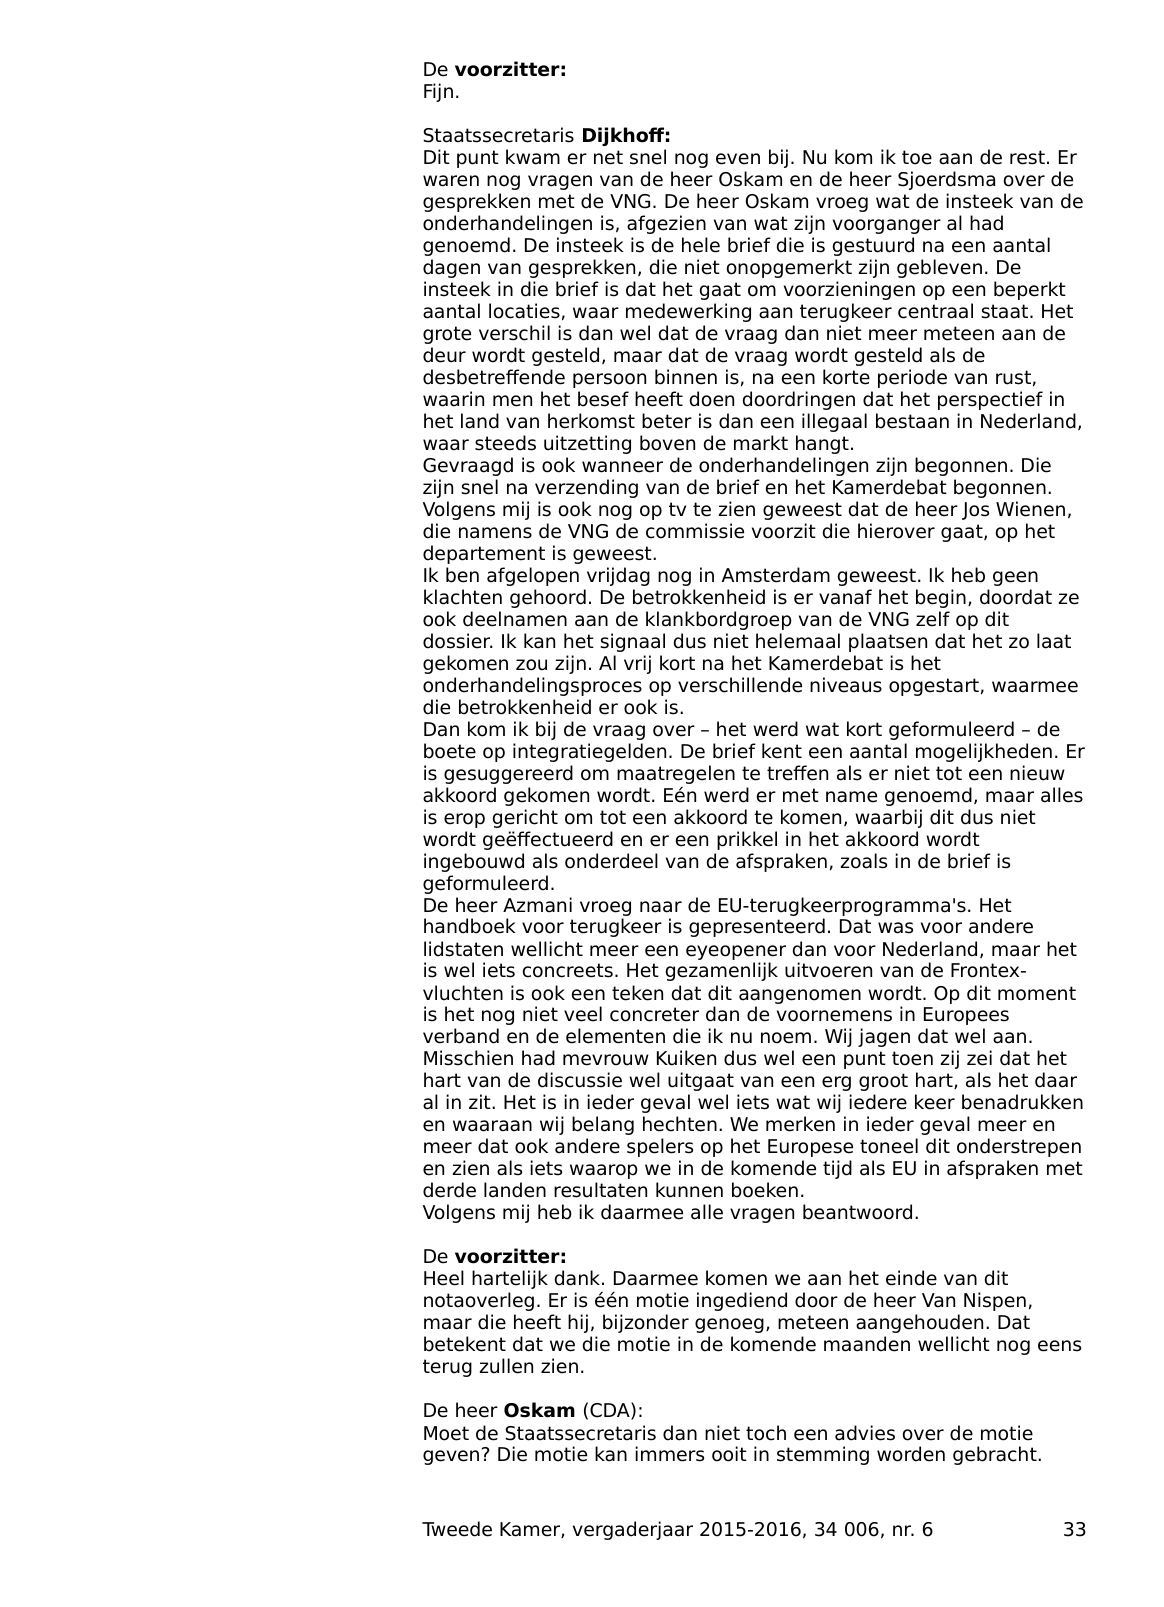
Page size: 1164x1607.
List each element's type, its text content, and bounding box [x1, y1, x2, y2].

text Dan kom ik bij de vraag over – het werd wat kort geformuleerd – de boete op integratiegelden. De brief kent een aantal mogelijkheden. Er is gesuggereerd om maatregelen te treffen als er niet tot een nieuw akkoord gekomen wordt. Eén werd er met name genoemd, maar alles is erop gericht om tot een akkoord te komen, waarbij dit dus niet wordt geëffectueerd en er een prikkel in het akkoord wordt ingebouwd als onderdeel van de afspraken, zoals in de brief is geformuleerd. [422, 719, 1087, 894]
text Staatssecretaris Dijkhoff: [422, 125, 1087, 147]
text De voorzitter: [422, 59, 1087, 81]
text De heer Oskam (CDA): [422, 1400, 1087, 1422]
text Dit punt kwam er net snel nog even bij. Nu kom ik toe aan de rest. Er waren nog vragen van de heer Oskam en de heer Sjoerdsma over de gesprekken met de VNG. De heer Oskam vroeg wat de insteek van de onderhandelingen is, afgezien van wat zijn voorganger al had genoemd. De insteek is de hele brief die is gestuurd na een aantal dagen van gesprekken, die niet onopgemerkt zijn gebleven. De insteek in die brief is dat het gaat om voorzieningen op een beperkt aantal locaties, waar medewerking aan terugkeer centraal staat. Het grote verschil is dan wel dat de vraag dan niet meer meteen aan de deur wordt gesteld, maar dat de vraag wordt gesteld als de desbetreffende persoon binnen is, na een korte periode van rust, waarin men het besef heeft doen doordringen dat het perspectief in het land van herkomst beter is dan een illegaal bestaan in Nederland, waar steeds uitzetting boven de markt hangt. [422, 147, 1087, 455]
text De voorzitter: [422, 1246, 1087, 1268]
text Moet de Staatssecretaris dan niet toch een advies over de motie geven? Die motie kan immers ooit in stemming worden gebracht. [422, 1422, 1087, 1466]
text Gevraagd is ook wanneer de onderhandelingen zijn begonnen. Die zijn snel na verzending van de brief en het Kamerdebat begonnen. Volgens mij is ook nog op tv te zien geweest dat de heer Jos Wienen, die namens de VNG de commissie voorzit die hierover gaat, op het departement is geweest. [422, 455, 1087, 565]
text Ik ben afgelopen vrijdag nog in Amsterdam geweest. Ik heb geen klachten gehoord. De betrokkenheid is er vanaf het begin, doordat ze ook deelnamen aan de klankbordgroep van de VNG zelf op dit dossier. Ik kan het signaal dus niet helemaal plaatsen dat het zo laat gekomen zou zijn. Al vrij kort na het Kamerdebat is het onderhandelingsproces op verschillende niveaus opgestart, waarmee die betrokkenheid er ook is. [422, 565, 1087, 719]
text De heer Azmani vroeg naar de EU-terugkeerprogramma's. Het handboek voor terugkeer is gepresenteerd. Dat was voor andere lidstaten wellicht meer een eyeopener dan voor Nederland, maar het is wel iets concreets. Het gezamenlijk uitvoeren van de Frontex-vluchten is ook een teken dat dit aangenomen wordt. Op dit moment is het nog niet veel concreter dan de voornemens in Europees verband en de elementen die ik nu noem. Wij jagen dat wel aan. Misschien had mevrouw Kuiken dus wel een punt toen zij zei dat het hart van de discussie wel uitgaat van een erg groot hart, als het daar al in zit. Het is in ieder geval wel iets wat wij iedere keer benadrukken en waaraan wij belang hechten. We merken in ieder geval meer en meer dat ook andere spelers op het Europese toneel dit onderstrepen en zien als iets waarop we in de komende tijd als EU in afspraken met derde landen resultaten kunnen boeken. [422, 894, 1087, 1202]
text Heel hartelijk dank. Daarmee komen we aan het einde van dit notaoverleg. Er is één motie ingediend door de heer Van Nispen, maar die heeft hij, bijzonder genoeg, meteen aangehouden. Dat betekent dat we die motie in de komende maanden wellicht nog eens terug zullen zien. [422, 1268, 1087, 1378]
text Volgens mij heb ik daarmee alle vragen beantwoord. [422, 1202, 1087, 1224]
text Fijn. [422, 81, 1087, 103]
